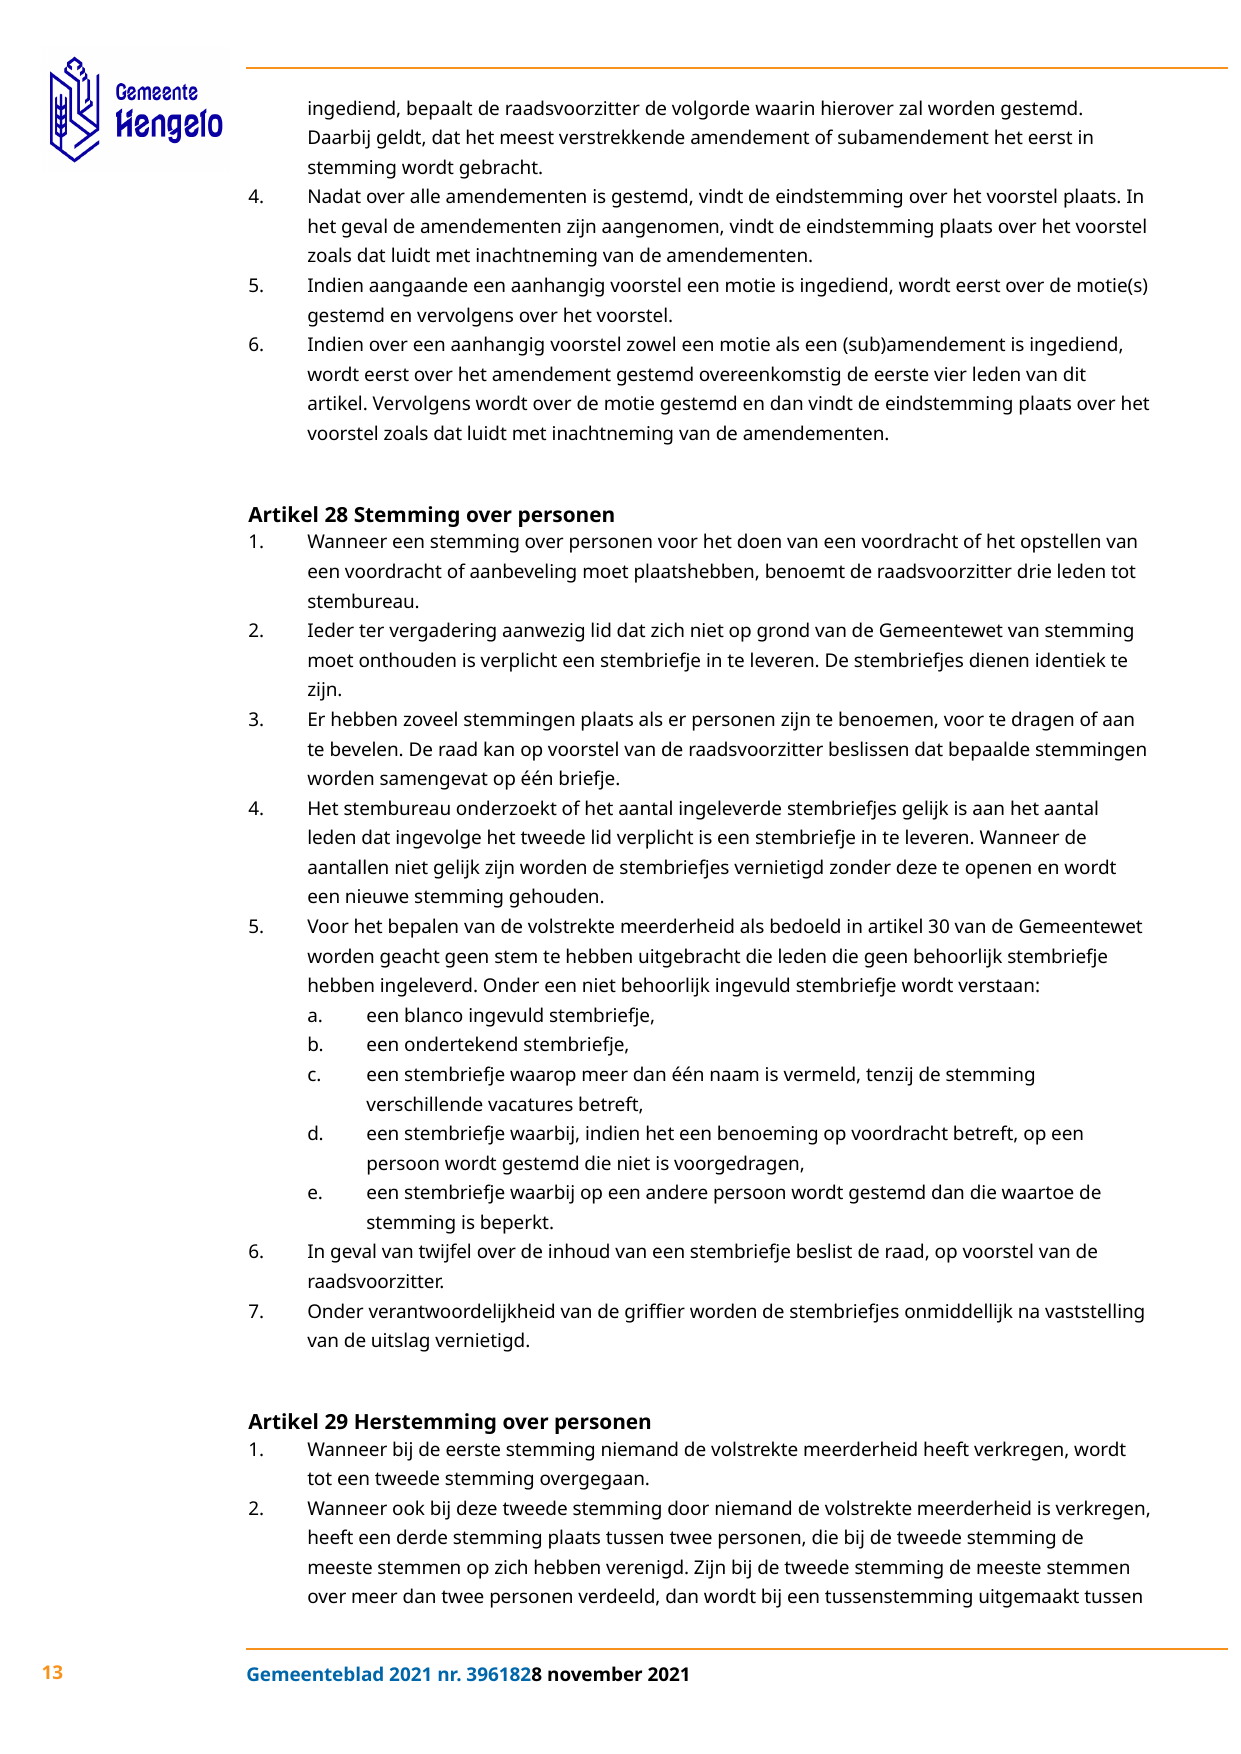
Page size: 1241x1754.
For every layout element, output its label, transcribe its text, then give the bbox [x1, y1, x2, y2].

list een blanco ingevuld stembriefje, [307, 1002, 1152, 1028]
list Indien aangaande een aanhangig voorstel een motie is ingediend, wordt eerst over de motie(s) gestemd en vervolgens over het voorstel. [248, 272, 1152, 328]
list een stembriefje waarop meer dan één naam is vermeld, tenzij de stemming verschillende vacatures betreft, [307, 1061, 1152, 1116]
list Indien over een aanhangig voorstel zowel een motie als een (sub)amendement is ingediend, wordt eerst over het amendement gestemd overeenkomstig de eerste vier leden van dit artikel. Vervolgens wordt over de motie gestemd en dan vindt de eindstemming plaats over het voorstel zoals dat luidt met inachtneming van de amendementen. [248, 331, 1152, 446]
list In geval van twijfel over de inhoud van een stembriefje beslist de raad, op voorstel van de raadsvoorzitter. [248, 1239, 1152, 1294]
list Wanneer een stemming over personen voor het doen van een voordracht of het opstellen van een voordracht of aanbeveling moet plaatshebben, benoemt de raadsvoorzitter drie leden tot stembureau. [248, 529, 1152, 613]
picture [41, 47, 231, 172]
list Wanneer bij de eerste stemming niemand de volstrekte meerderheid heeft verkregen, wordt tot een tweede stemming overgegaan. [248, 1436, 1152, 1491]
text Artikel 28 Stemming over personen [248, 500, 1152, 529]
list Ieder ter vergadering aanwezig lid dat zich niet op grond van de Gemeentewet van stemming moet onthouden is verplicht een stembriefje in te leveren. De stembriefjes dienen identiek te zijn. [248, 617, 1152, 702]
list Wanneer ook bij deze tweede stemming door niemand de volstrekte meerderheid is verkregen, heeft een derde stemming plaats tussen twee personen, die bij de tweede stemming de meeste stemmen op zich hebben verenigd. Zijn bij de tweede stemming de meeste stemmen over meer dan twee personen verdeeld, dan wordt bij een tussenstemming uitgemaakt tussen [248, 1495, 1152, 1609]
list een stembriefje waarbij op een andere persoon wordt gestemd dan die waartoe de stemming is beperkt. [307, 1179, 1152, 1235]
list Onder verantwoordelijkheid van de griffier worden de stembriefjes onmiddellijk na vaststelling van de uitslag vernietigd. [248, 1298, 1152, 1353]
list Het stembureau onderzoekt of het aantal ingeleverde stembriefjes gelijk is aan het aantal leden dat ingevolge het tweede lid verplicht is een stembriefje in te leveren. Wanneer de aantallen niet gelijk zijn worden de stembriefjes vernietigd zonder deze te openen en wordt een nieuwe stemming gehouden. [248, 795, 1152, 909]
text Artikel 29 Herstemming over personen [248, 1407, 1152, 1436]
list Voor het bepalen van de volstrekte meerderheid als bedoeld in artikel 30 van de Gemeentewet worden geacht geen stem te hebben uitgebracht die leden die geen behoorlijk stembriefje hebben ingeleverd. Onder een niet behoorlijk ingevuld stembriefje wordt verstaan: [248, 913, 1152, 998]
list een ondertekend stembriefje, [307, 1032, 1152, 1057]
list ingediend, bepaalt de raadsvoorzitter de volgorde waarin hierover zal worden gestemd. Daarbij geldt, dat het meest verstrekkende amendement of subamendement het eerst in stemming wordt gebracht. [248, 95, 1152, 180]
list Nadat over alle amendementen is gestemd, vindt de eindstemming over het voorstel plaats. In het geval de amendementen zijn aangenomen, vindt de eindstemming plaats over het voorstel zoals dat luidt met inachtneming van de amendementen. [248, 183, 1152, 268]
list een stembriefje waarbij, indien het een benoeming op voordracht betreft, op een persoon wordt gestemd die niet is voorgedragen, [307, 1120, 1152, 1176]
list Er hebben zoveel stemmingen plaats als er personen zijn te benoemen, voor te dragen of aan te bevelen. De raad kan op voorstel van de raadsvoorzitter beslissen dat bepaalde stemmingen worden samengevat op één briefje. [248, 706, 1152, 791]
